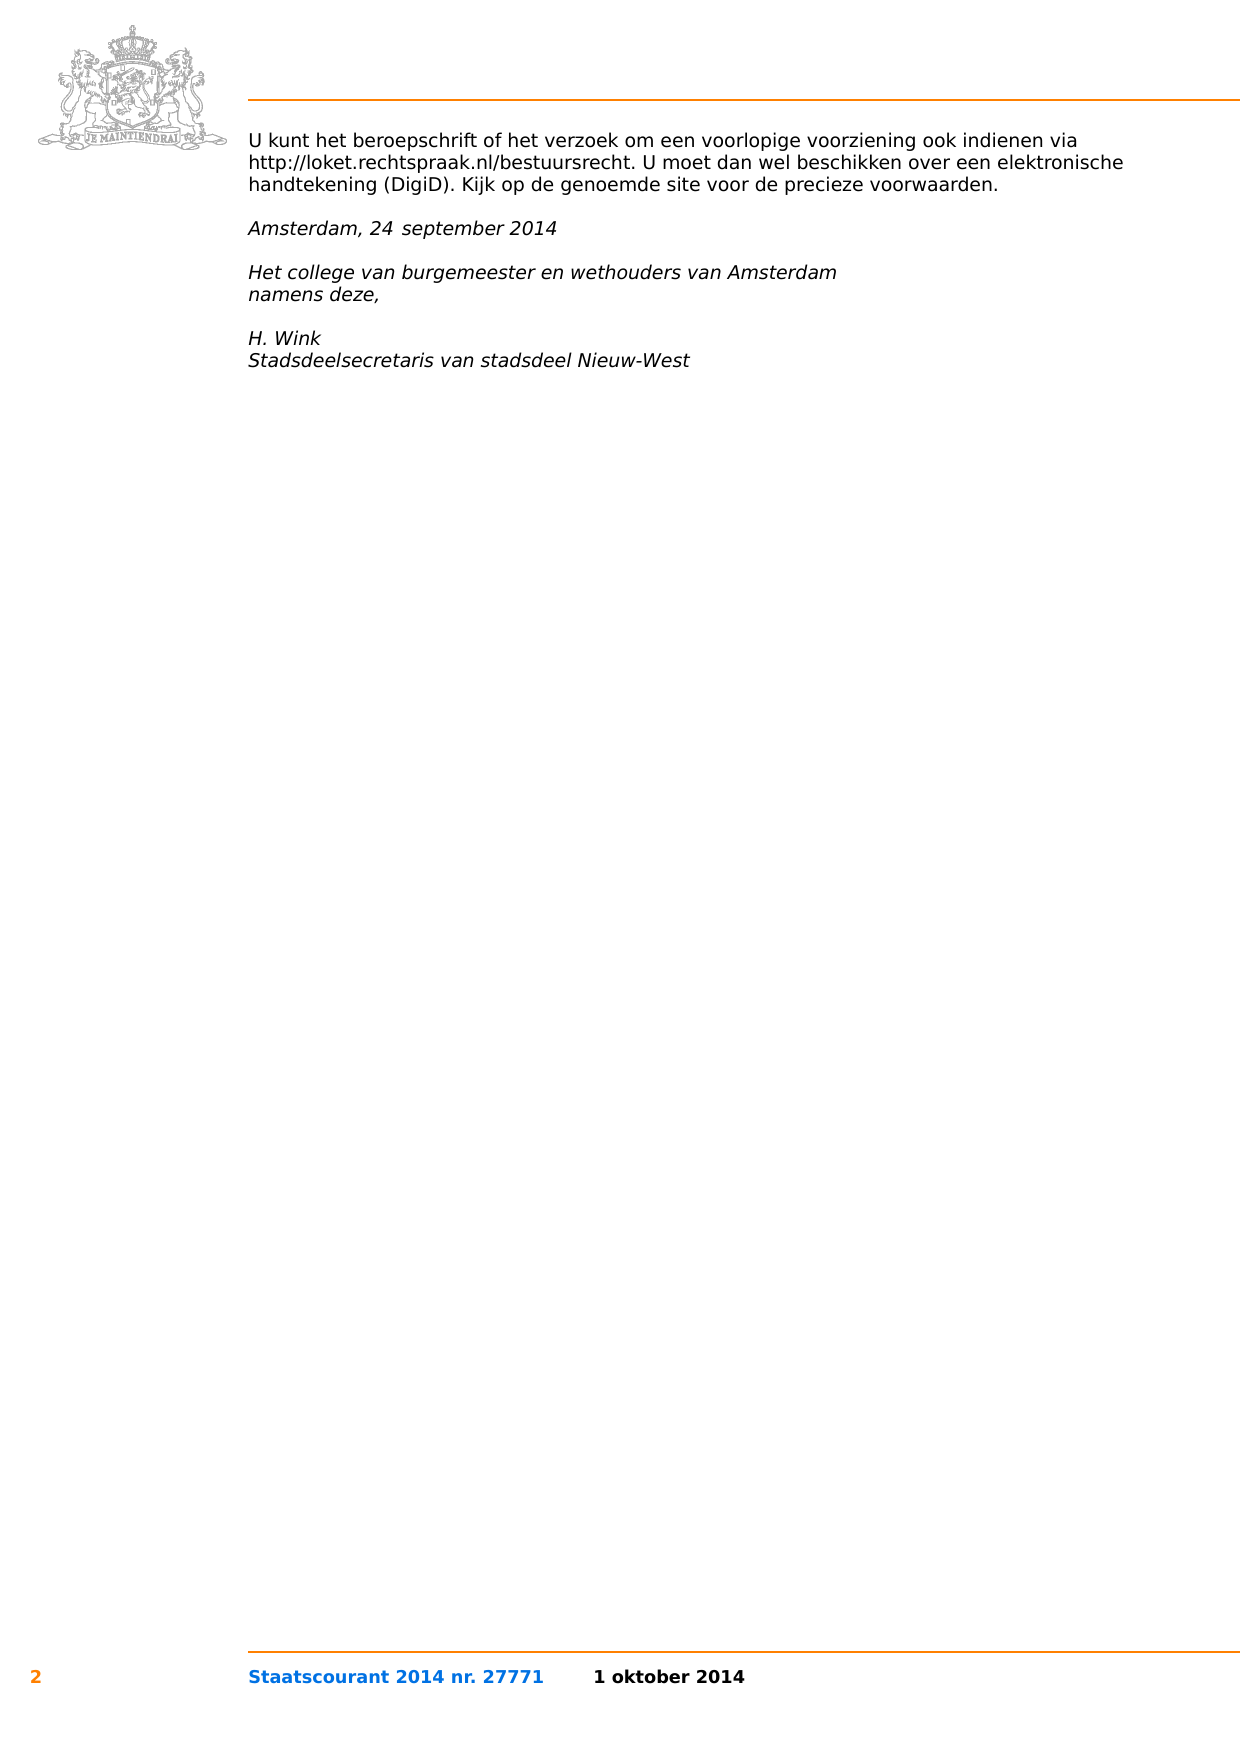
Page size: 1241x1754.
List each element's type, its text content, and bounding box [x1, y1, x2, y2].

picture [38, 25, 227, 150]
text Amsterdam, 24 september 2014 [248, 218, 1163, 240]
text U kunt het beroepschrift of het verzoek om een voorlopige voorziening ook indienen via http://loket.rechtspraak.nl/bestuursrecht. U moet dan wel beschikken over een elektronische handtekening (DigiD). Kijk op de genoemde site voor de precieze voorwaarden. [248, 130, 1163, 196]
text Het college van burgemeester en wethouders van Amsterdam namens deze, H. Wink Stadsdeelsecretaris van stadsdeel Nieuw-West [248, 262, 1163, 371]
